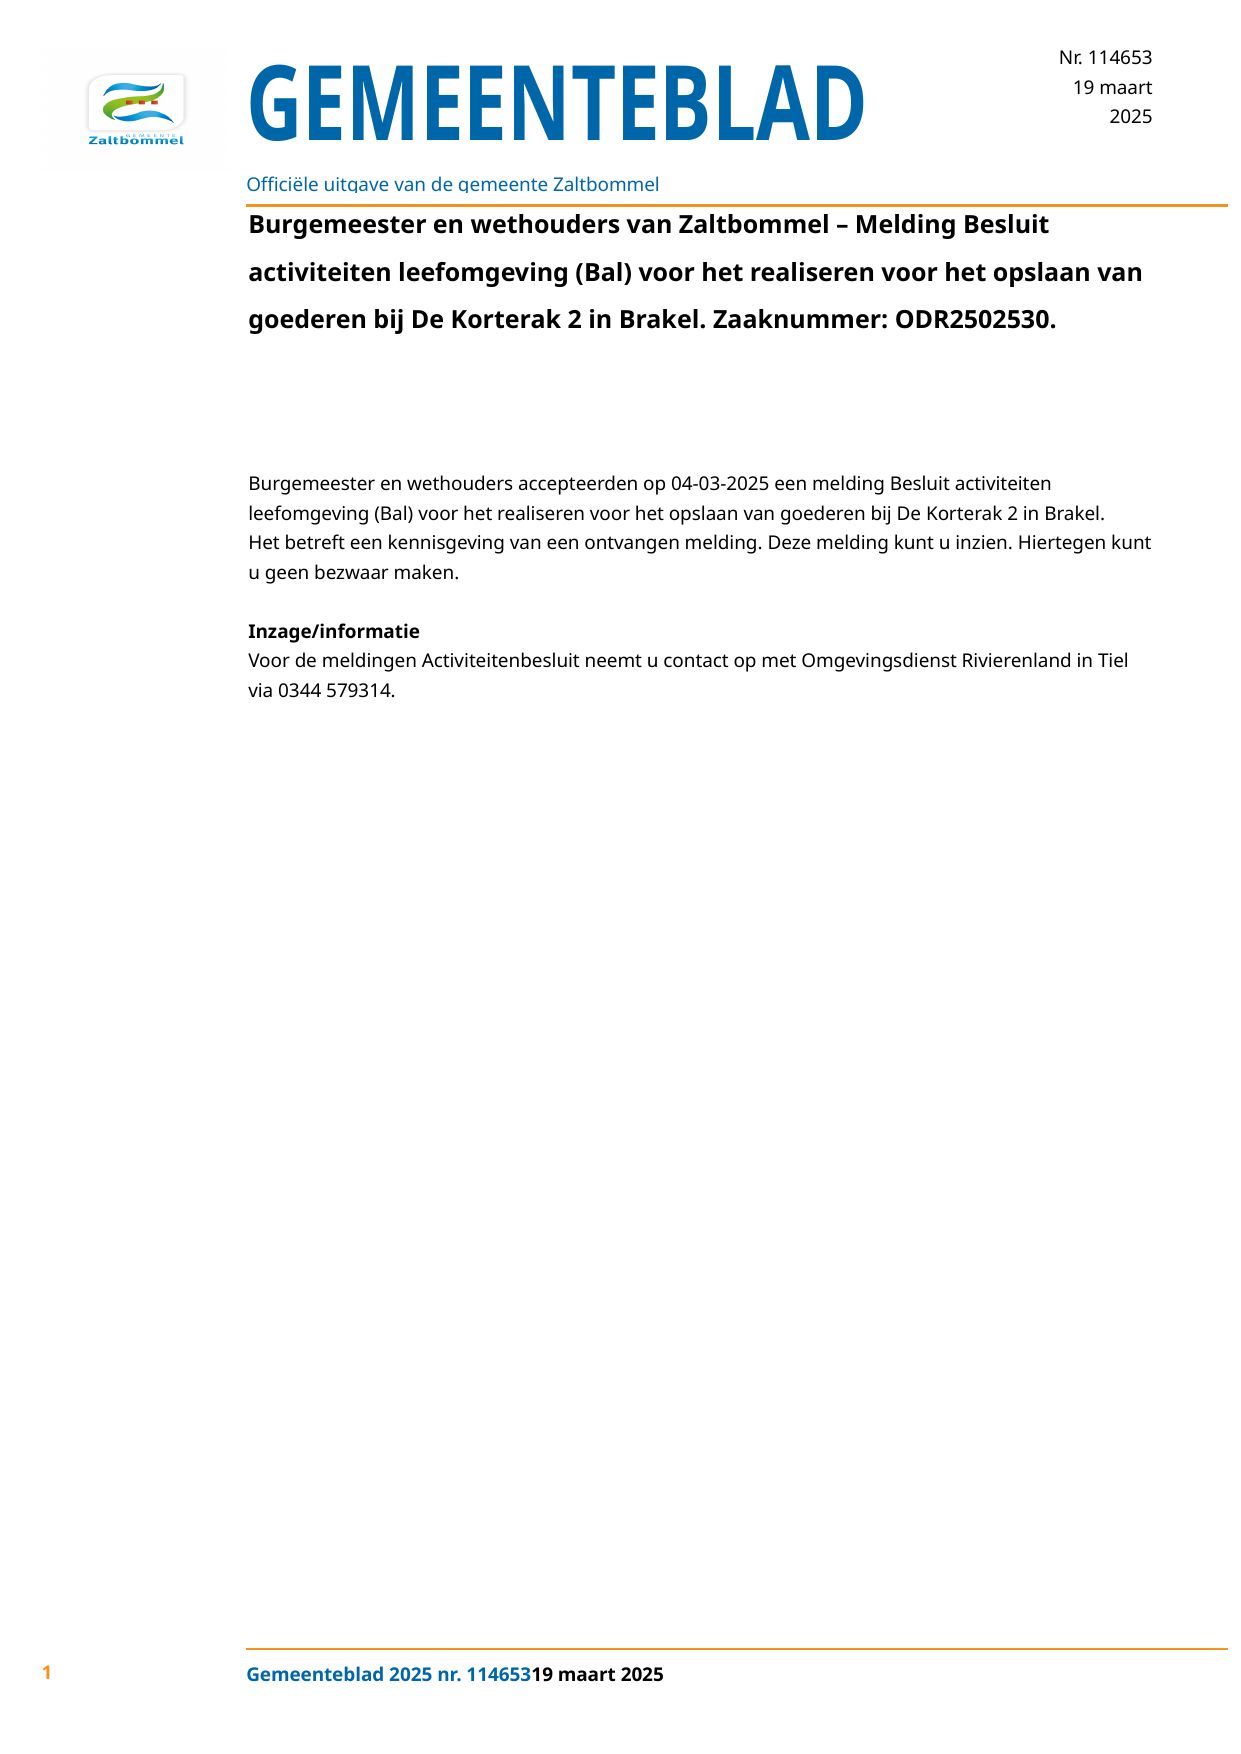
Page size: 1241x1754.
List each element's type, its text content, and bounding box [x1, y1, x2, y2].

text Het betreft een kennisgeving van een ontvangen melding. Deze melding kunt u inzien. Hiertegen kunt u geen bezwaar maken. [248, 529, 1152, 584]
text Voor de meldingen Activiteitenbesluit neemt u contact op met Omgevingsdienst Rivierenland in Tiel via 0344 579314. [248, 648, 1152, 703]
text Inzage/informatie [248, 618, 1152, 644]
picture [41, 47, 231, 172]
text Burgemeester en wethouders accepteerden op 04-03-2025 een melding Besluit activiteiten leefomgeving (Bal) voor het realiseren voor het opslaan van goederen bij De Korterak 2 in Brakel. [248, 470, 1152, 525]
text Burgemeester en wethouders van Zaltbommel – Melding Besluit activiteiten leefomgeving (Bal) voor het realiseren voor het opslaan van goederen bij De Korterak 2 in Brakel. Zaaknummer: ODR2502530. [248, 207, 1152, 336]
